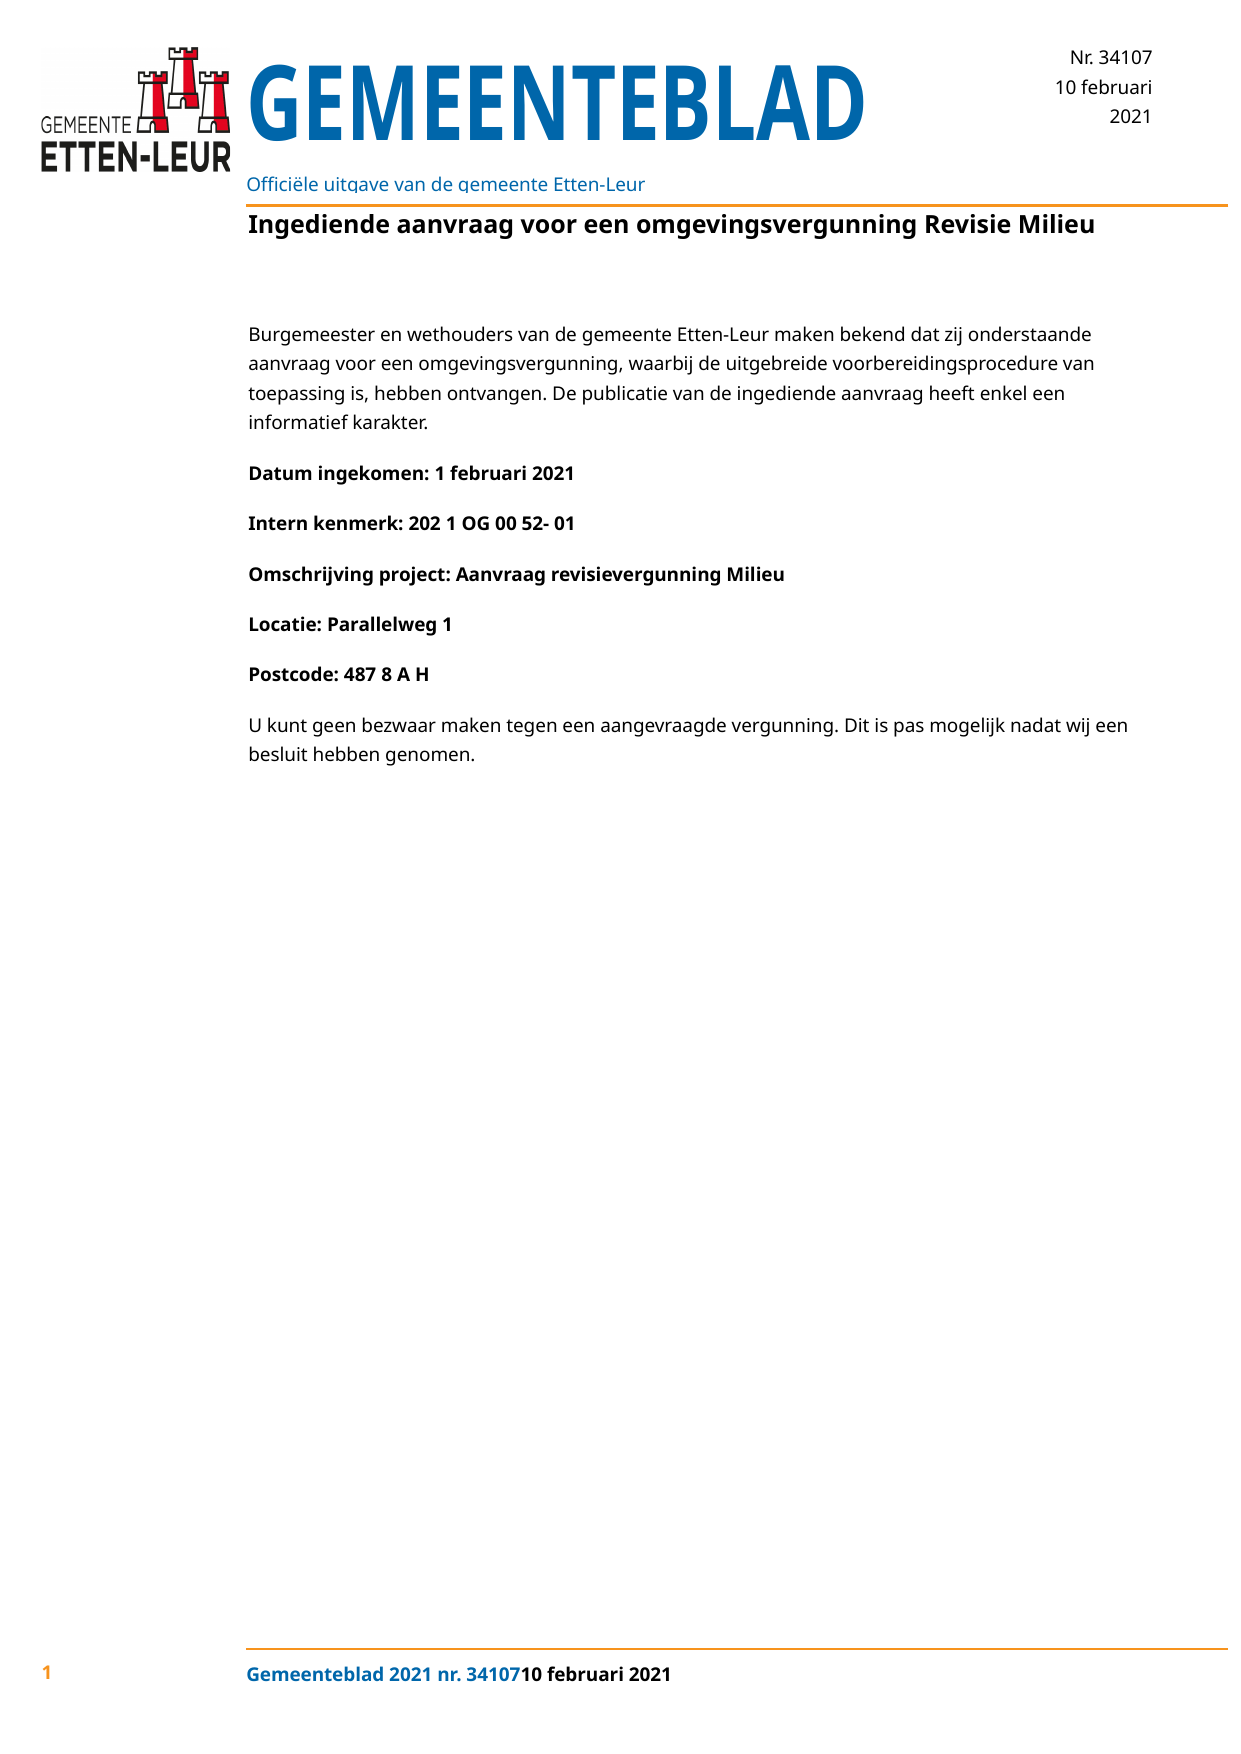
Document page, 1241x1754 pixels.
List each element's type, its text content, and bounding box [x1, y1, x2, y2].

text Datum ingekomen: 1 februari 2021 [248, 460, 1152, 486]
text Intern kenmerk: 202 1 OG 00 52- 01 [248, 510, 1152, 536]
picture [41, 47, 231, 172]
text Locatie: Parallelweg 1 [248, 611, 1152, 637]
text Omschrijving project: Aanvraag revisievergunning Milieu [248, 561, 1152, 586]
text Burgemeester en wethouders van de gemeente Etten-Leur maken bekend dat zij onderstaande aanvraag voor een omgevingsvergunning, waarbij de uitgebreide voorbereidingsprocedure van toepassing is, hebben ontvangen. De publicatie van de ingediende aanvraag heeft enkel een informatief karakter. [248, 321, 1152, 435]
text Ingediende aanvraag voor een omgevingsvergunning Revisie Milieu [248, 207, 1152, 241]
text Postcode: 487 8 A H [248, 662, 1152, 687]
text U kunt geen bezwaar maken tegen een aangevraagde vergunning. Dit is pas mogelijk nadat wij een besluit hebben genomen. [248, 712, 1152, 767]
